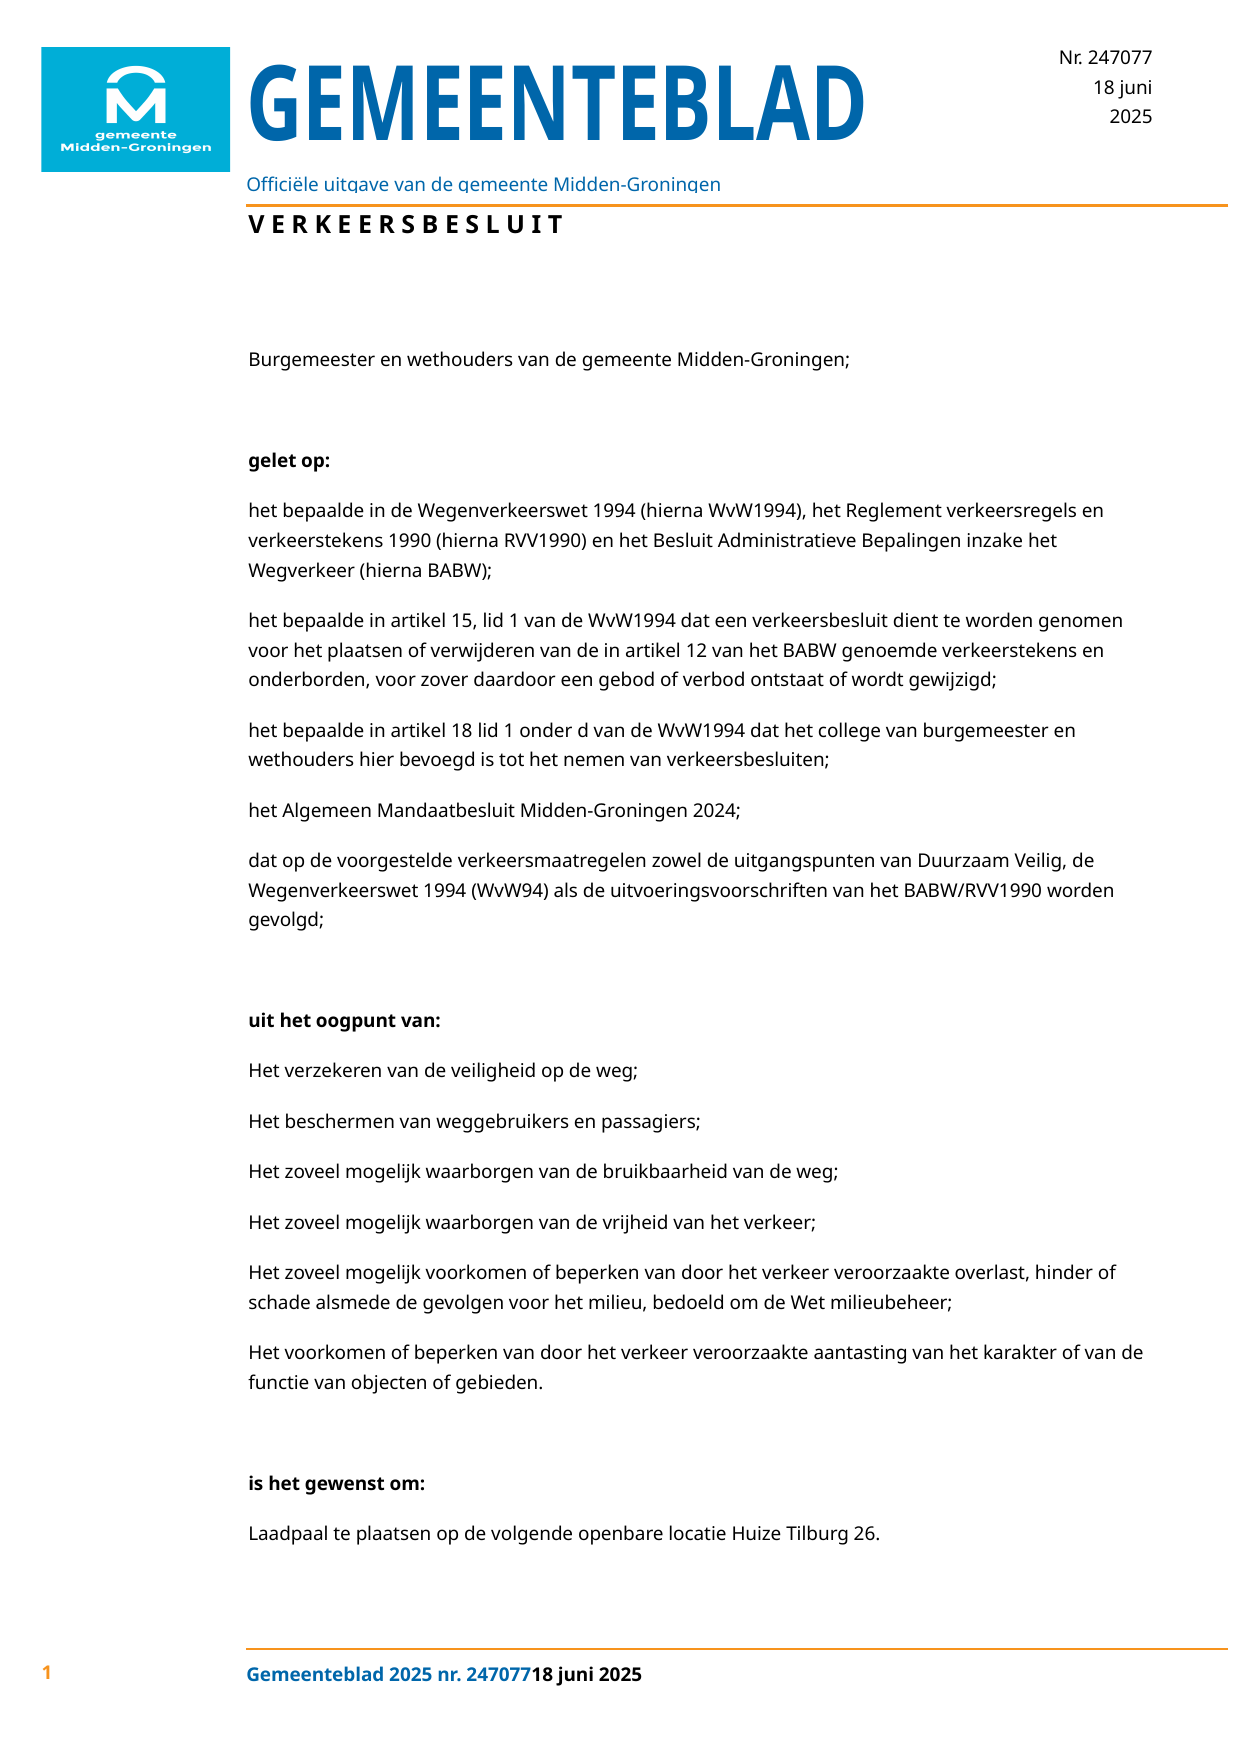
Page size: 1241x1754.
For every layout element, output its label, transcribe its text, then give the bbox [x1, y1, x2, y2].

picture [107, 89, 165, 122]
text het bepaalde in artikel 15, lid 1 van de WvW1994 dat een verkeersbesluit dient te worden genomen voor het plaatsen of verwijderen van de in artikel 12 van het BABW genoemde verkeerstekens en onderborden, voor zover daardoor een gebod of verbod ontstaat of wordt gewijzigd; [248, 607, 1152, 692]
text is het gewenst om: [248, 1470, 1152, 1496]
text Het beschermen van weggebruikers en passagiers; [248, 1108, 1152, 1134]
text Laadpaal te plaatsen op de volgende openbare locatie Huize Tilburg 26. [248, 1520, 1152, 1546]
text V E R K E E R S B E S L U I T [248, 207, 1152, 241]
text Burgemeester en wethouders van de gemeente Midden-Groningen; [248, 346, 1152, 372]
text het Algemeen Mandaatbesluit Midden-Groningen 2024; [248, 797, 1152, 823]
text Het zoveel mogelijk voorkomen of beperken van door het verkeer veroorzaakte overlast, hinder of schade alsmede de gevolgen voor het milieu, bedoeld om de Wet milieubeheer; [248, 1259, 1152, 1315]
text Het zoveel mogelijk waarborgen van de vrijheid van het verkeer; [248, 1209, 1152, 1235]
text het bepaalde in artikel 18 lid 1 onder d van de WvW1994 dat het college van burgemeester en wethouders hier bevoegd is tot het nemen van verkeersbesluiten; [248, 717, 1152, 772]
text Het voorkomen of beperken van door het verkeer veroorzaakte aantasting van het karakter of van de functie van objecten of gebieden. [248, 1339, 1152, 1395]
text gelet op: [248, 447, 1152, 473]
picture [184, 146, 190, 153]
text Het zoveel mogelijk waarborgen van de bruikbaarheid van de weg; [248, 1158, 1152, 1184]
text het bepaalde in de Wegenverkeerswet 1994 (hierna WvW1994), het Reglement verkeersregels en verkeerstekens 1990 (hierna RVV1990) en het Besluit Administratieve Bepalingen inzake het Wegverkeer (hierna BABW); [248, 498, 1152, 583]
text dat op de voorgestelde verkeersmaatregelen zowel de uitgangspunten van Duurzaam Veilig, de Wegenverkeerswet 1994 (WvW94) als de uitvoeringsvoorschriften van het BABW/RVV1990 worden gevolgd; [248, 847, 1152, 932]
text Het verzekeren van de veiligheid op de weg; [248, 1058, 1152, 1083]
picture [108, 66, 164, 82]
text uit het oogpunt van: [248, 1007, 1152, 1033]
